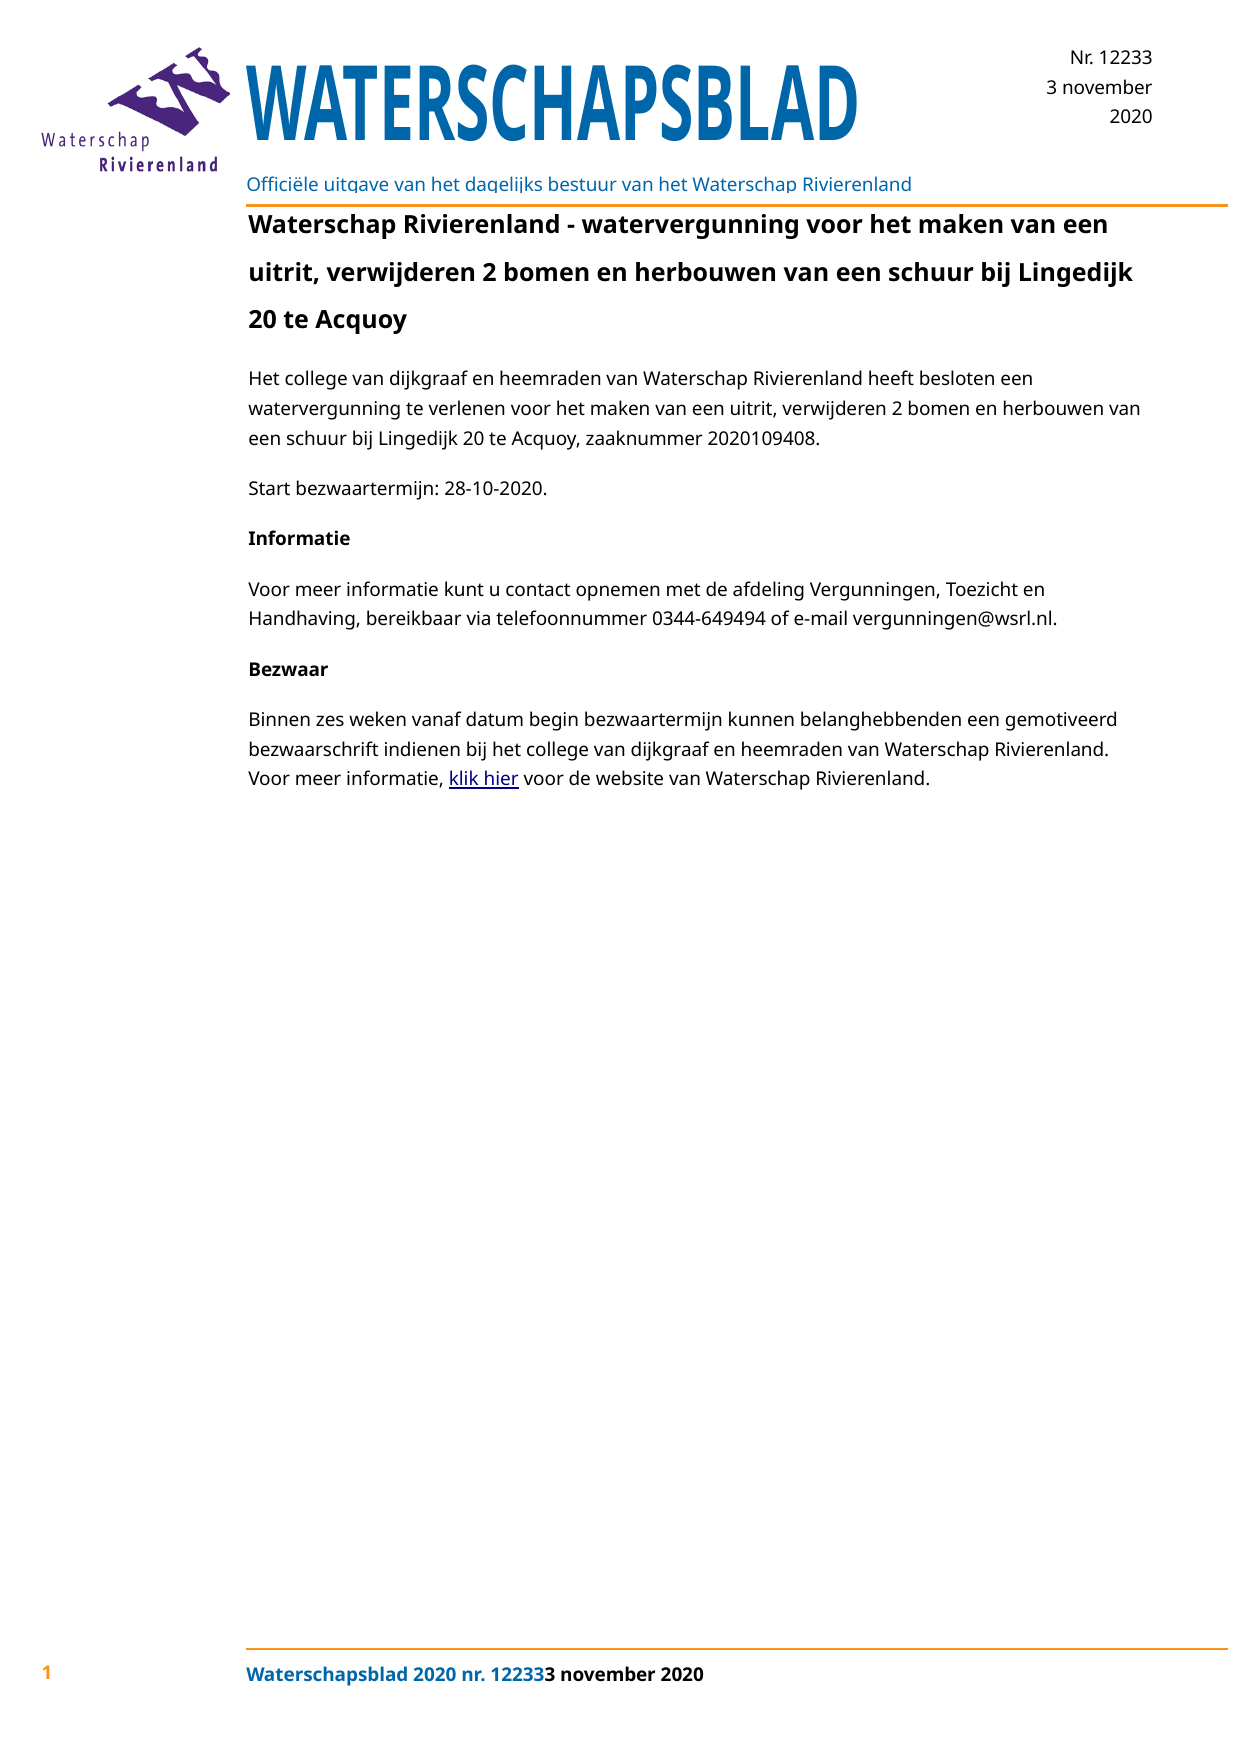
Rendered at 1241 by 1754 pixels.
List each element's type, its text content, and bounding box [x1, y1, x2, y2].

text Het college van dijkgraaf en heemraden van Waterschap Rivierenland heeft besloten een watervergunning te verlenen voor het maken van een uitrit, verwijderen 2 bomen en herbouwen van een schuur bij Lingedijk 20 te Acquoy, zaaknummer 2020109408. [248, 366, 1152, 450]
text Informatie [248, 526, 1152, 551]
text Waterschap Rivierenland - watervergunning voor het maken van een uitrit, verwijderen 2 bomen en herbouwen van een schuur bij Lingedijk 20 te Acquoy [248, 207, 1152, 336]
picture [41, 47, 231, 172]
text Binnen zes weken vanaf datum begin bezwaartermijn kunnen belanghebbenden een gemotiveerd bezwaarschrift indienen bij het college van dijkgraaf en heemraden van Waterschap Rivierenland. Voor meer informatie, klik hier voor de website van Waterschap Rivierenland. [248, 706, 1152, 791]
text Voor meer informatie kunt u contact opnemen met de afdeling Vergunningen, Toezicht en Handhaving, bereikbaar via telefoonnummer 0344-649494 of e-mail vergunningen@wsrl.nl. [248, 576, 1152, 631]
text Bezwaar [248, 656, 1152, 682]
text Start bezwaartermijn: 28-10-2020. [248, 475, 1152, 501]
